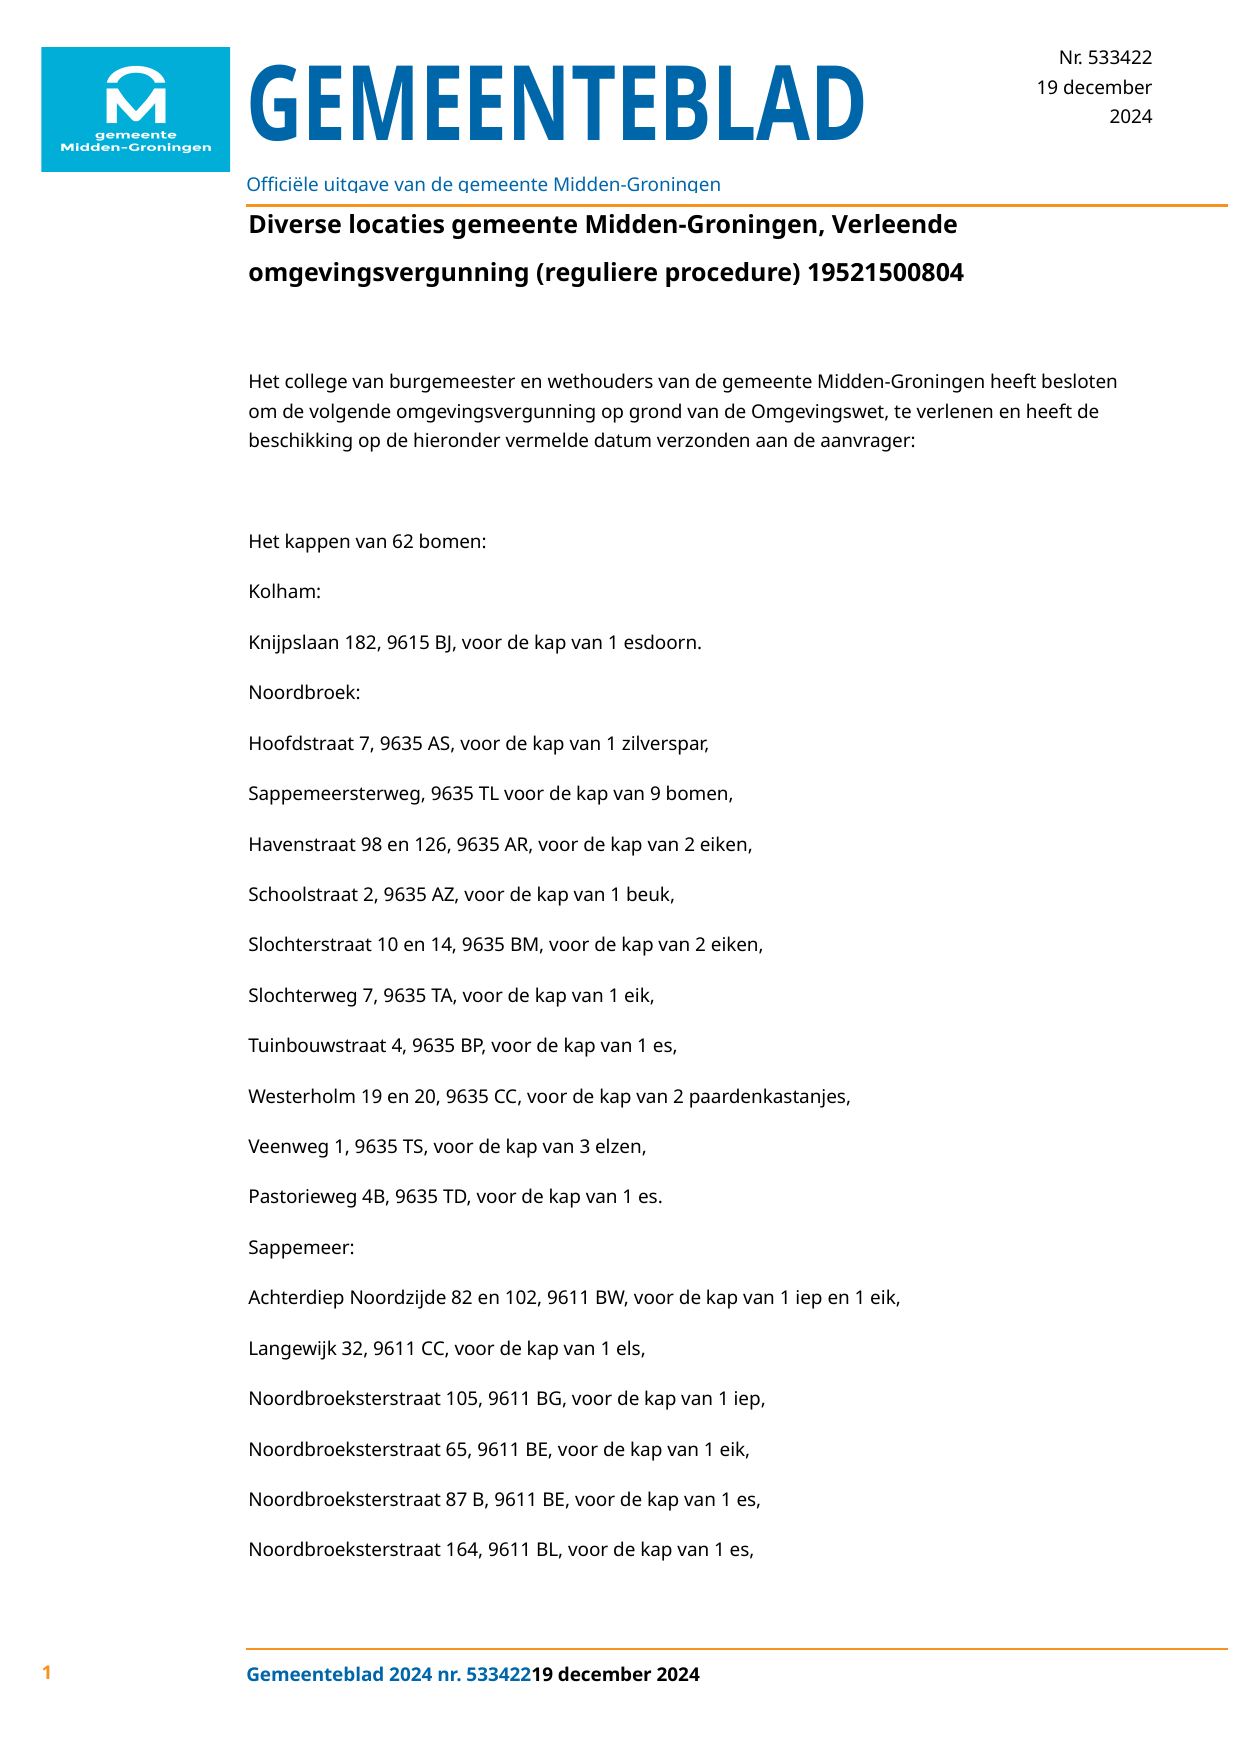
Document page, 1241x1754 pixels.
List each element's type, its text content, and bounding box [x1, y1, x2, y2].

text Langewijk 32, 9611 CC, voor de kap van 1 els, [248, 1335, 1152, 1361]
picture [107, 89, 165, 122]
text Sappemeersterweg, 9635 TL voor de kap van 9 bomen, [248, 780, 1152, 806]
text Sappemeer: [248, 1234, 1152, 1260]
text Noordbroek: [248, 679, 1152, 705]
text Slochterstraat 10 en 14, 9635 BM, voor de kap van 2 eiken, [248, 932, 1152, 957]
text Kolham: [248, 579, 1152, 604]
picture [108, 66, 164, 82]
picture [184, 146, 190, 153]
text Slochterweg 7, 9635 TA, voor de kap van 1 eik, [248, 982, 1152, 1008]
text Westerholm 19 en 20, 9635 CC, voor de kap van 2 paardenkastanjes, [248, 1083, 1152, 1109]
text Havenstraat 98 en 126, 9635 AR, voor de kap van 2 eiken, [248, 831, 1152, 857]
text Knijpslaan 182, 9615 BJ, voor de kap van 1 esdoorn. [248, 629, 1152, 655]
text Noordbroeksterstraat 65, 9611 BE, voor de kap van 1 eik, [248, 1436, 1152, 1462]
text Het kappen van 62 bomen: [248, 528, 1152, 554]
text Diverse locaties gemeente Midden-Groningen, Verleende omgevingsvergunning (reguliere procedure) 19521500804 [248, 207, 1152, 288]
text Hoofdstraat 7, 9635 AS, voor de kap van 1 zilverspar, [248, 730, 1152, 756]
text Veenweg 1, 9635 TS, voor de kap van 3 elzen, [248, 1133, 1152, 1159]
text Tuinbouwstraat 4, 9635 BP, voor de kap van 1 es, [248, 1032, 1152, 1058]
text Achterdiep Noordzijde 82 en 102, 9611 BW, voor de kap van 1 iep en 1 eik, [248, 1284, 1152, 1310]
text Het college van burgemeester en wethouders van de gemeente Midden-Groningen heeft besloten om de volgende omgevingsvergunning op grond van de Omgevingswet, te verlenen en heeft de beschikking op de hieronder vermelde datum verzonden aan de aanvrager: [248, 368, 1152, 453]
text Noordbroeksterstraat 87 B, 9611 BE, voor de kap van 1 es, [248, 1486, 1152, 1512]
text Pastorieweg 4B, 9635 TD, voor de kap van 1 es. [248, 1184, 1152, 1209]
text Noordbroeksterstraat 164, 9611 BL, voor de kap van 1 es, [248, 1537, 1152, 1562]
text Noordbroeksterstraat 105, 9611 BG, voor de kap van 1 iep, [248, 1385, 1152, 1411]
text Schoolstraat 2, 9635 AZ, voor de kap van 1 beuk, [248, 881, 1152, 907]
